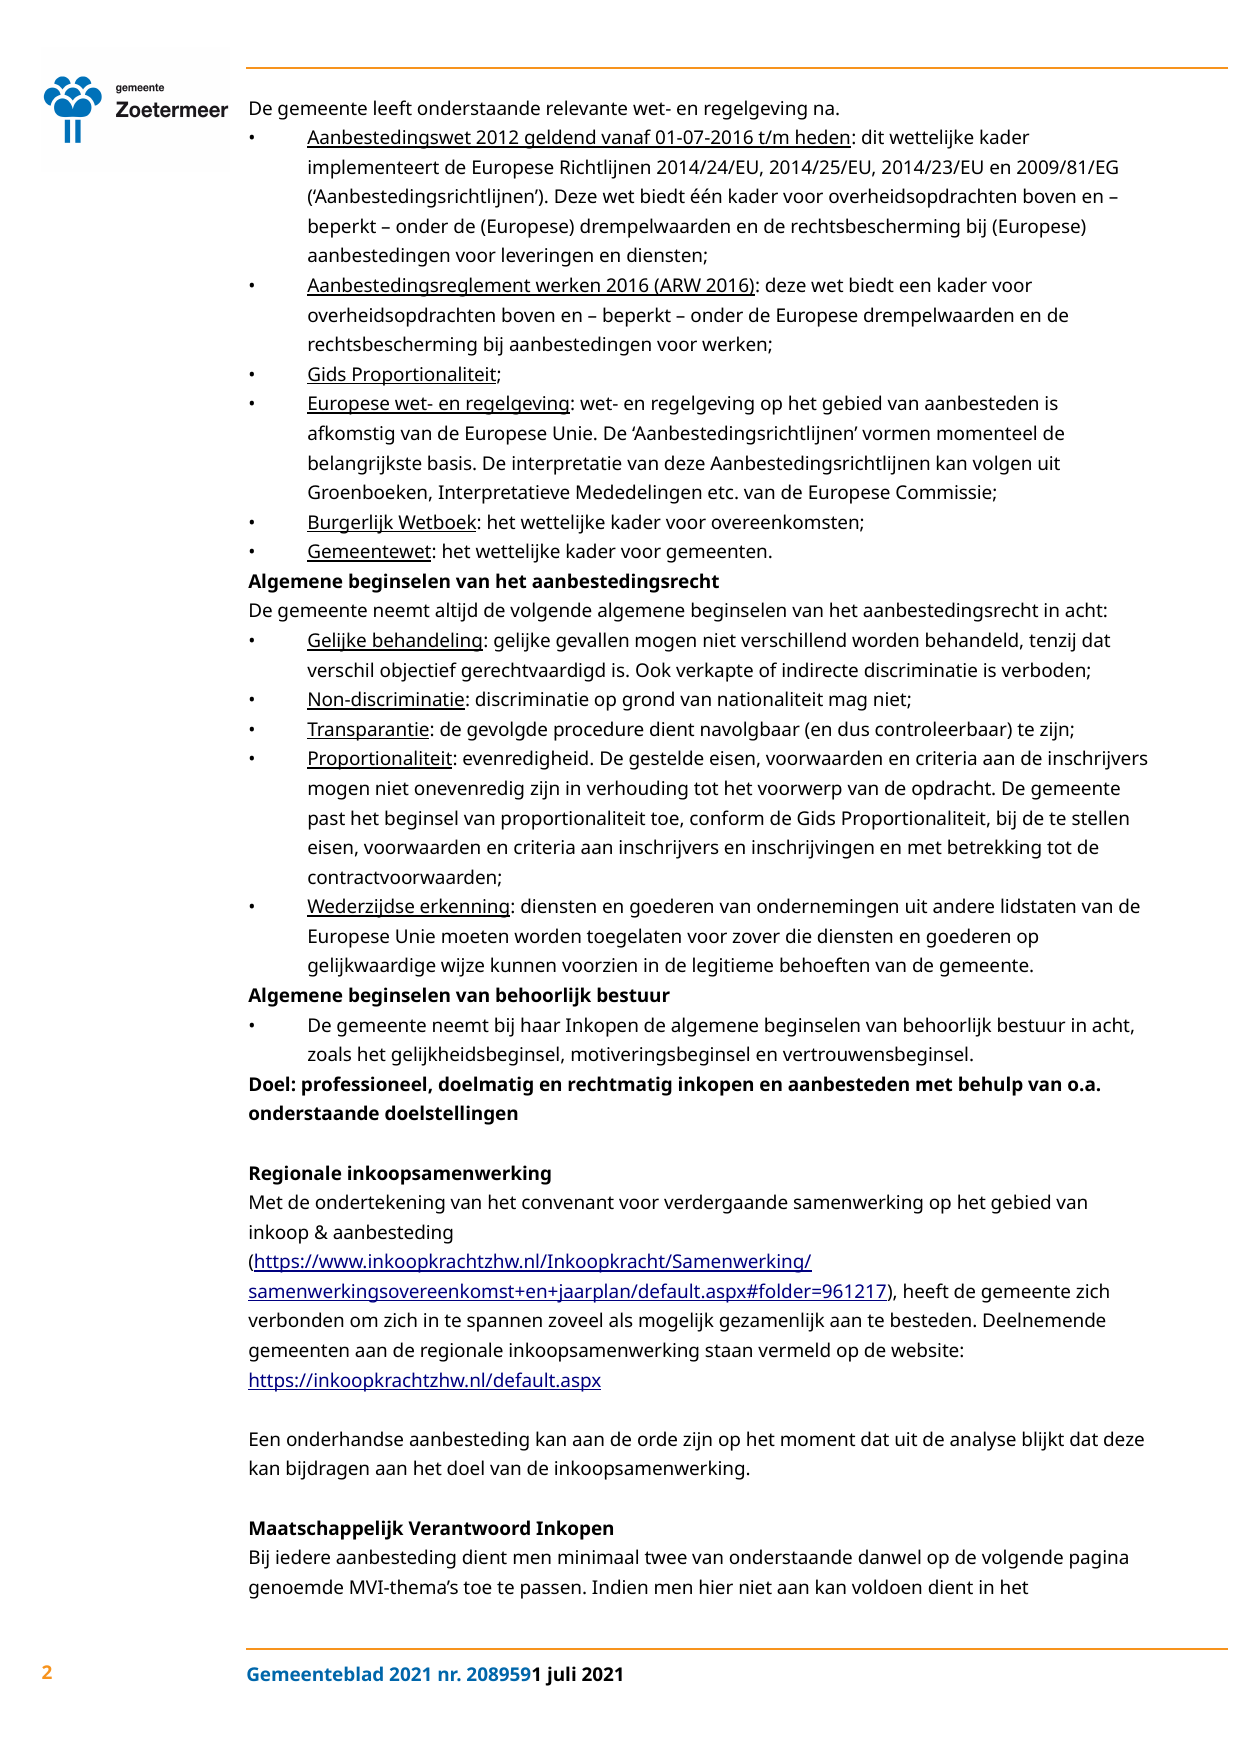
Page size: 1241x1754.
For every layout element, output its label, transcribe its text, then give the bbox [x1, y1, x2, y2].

list Gelijke behandeling: gelijke gevallen mogen niet verschillend worden behandeld, tenzij dat verschil objectief gerechtvaardigd is. Ook verkapte of indirecte discriminatie is verboden; [248, 627, 1152, 683]
text Met de ondertekening van het convenant voor verdergaande samenwerking op het gebied van inkoop & aanbesteding [248, 1189, 1152, 1245]
list Non-discriminatie: discriminatie op grond van nationaliteit mag niet; [248, 686, 1152, 712]
list Burgerlijk Wetboek: het wettelijke kader voor overeenkomsten; [248, 509, 1152, 535]
list Aanbestedingsreglement werken 2016 (ARW 2016): deze wet biedt een kader voor overheidsopdrachten boven en – beperkt – onder de Europese drempelwaarden en de rechtsbescherming bij aanbestedingen voor werken; [248, 272, 1152, 357]
picture [41, 47, 231, 172]
list Aanbestedingswet 2012 geldend vanaf 01-07-2016 t/m heden: dit wettelijke kader implementeert de Europese Richtlijnen 2014/24/EU, 2014/25/EU, 2014/23/EU en 2009/81/EG (‘Aanbestedingsrichtlijnen’). Deze wet biedt één kader voor overheidsopdrachten boven en – beperkt – onder de (Europese) drempelwaarden en de rechtsbescherming bij (Europese) aanbestedingen voor leveringen en diensten; [248, 124, 1152, 268]
text Regionale inkoopsamenwerking [248, 1160, 1152, 1186]
text Doel: professioneel, doelmatig en rechtmatig inkopen en aanbesteden met behulp van o.a. onderstaande doelstellingen [248, 1071, 1152, 1126]
text Een onderhandse aanbesteding kan aan de orde zijn op het moment dat uit de analyse blijkt dat deze kan bijdragen aan het doel van de inkoopsamenwerking. [248, 1426, 1152, 1481]
text Bij iedere aanbesteding dient men minimaal twee van onderstaande danwel op de volgende pagina genoemde MVI-thema’s toe te passen. Indien men hier niet aan kan voldoen dient in het [248, 1544, 1152, 1600]
text De gemeente neemt altijd de volgende algemene beginselen van het aanbestedingsrecht in acht: [248, 598, 1152, 623]
text (https://www.inkoopkrachtzhw.nl/Inkoopkracht/Samenwerking/samenwerkingsovereenkomst+en+jaarplan/default.aspx#folder=961217), heeft de gemeente zich verbonden om zich in te spannen zoveel als mogelijk gezamenlijk aan te besteden. Deelnemende gemeenten aan de regionale inkoopsamenwerking staan vermeld op de website: https://inkoopkrachtzhw.nl/default.aspx [248, 1248, 1152, 1393]
list Gids Proportionaliteit; [248, 361, 1152, 387]
text Algemene beginselen van het aanbestedingsrecht [248, 568, 1152, 594]
text De gemeente leeft onderstaande relevante wet- en regelgeving na. [248, 95, 1152, 121]
list Gemeentewet: het wettelijke kader voor gemeenten. [248, 538, 1152, 564]
text Algemene beginselen van behoorlijk bestuur [248, 982, 1152, 1008]
list Wederzijdse erkenning: diensten en goederen van ondernemingen uit andere lidstaten van de Europese Unie moeten worden toegelaten voor zover die diensten en goederen op gelijkwaardige wijze kunnen voorzien in de legitieme behoeften van de gemeente. [248, 893, 1152, 978]
list Transparantie: de gevolgde procedure dient navolgbaar (en dus controleerbaar) te zijn; [248, 716, 1152, 742]
text Maatschappelijk Verantwoord Inkopen [248, 1515, 1152, 1541]
list Europese wet- en regelgeving: wet- en regelgeving op het gebied van aanbesteden is afkomstig van de Europese Unie. De ‘Aanbestedingsrichtlijnen’ vormen momenteel de belangrijkste basis. De interpretatie van deze Aanbestedingsrichtlijnen kan volgen uit Groenboeken, Interpretatieve Mededelingen etc. van de Europese Commissie; [248, 391, 1152, 505]
list Proportionaliteit: evenredigheid. De gestelde eisen, voorwaarden en criteria aan de inschrijvers mogen niet onevenredig zijn in verhouding tot het voorwerp van de opdracht. De gemeente past het beginsel van proportionaliteit toe, conform de Gids Proportionaliteit, bij de te stellen eisen, voorwaarden en criteria aan inschrijvers en inschrijvingen en met betrekking tot de contractvoorwaarden; [248, 746, 1152, 890]
list De gemeente neemt bij haar Inkopen de algemene beginselen van behoorlijk bestuur in acht, zoals het gelijkheidsbeginsel, motiveringsbeginsel en vertrouwensbeginsel. [248, 1012, 1152, 1067]
